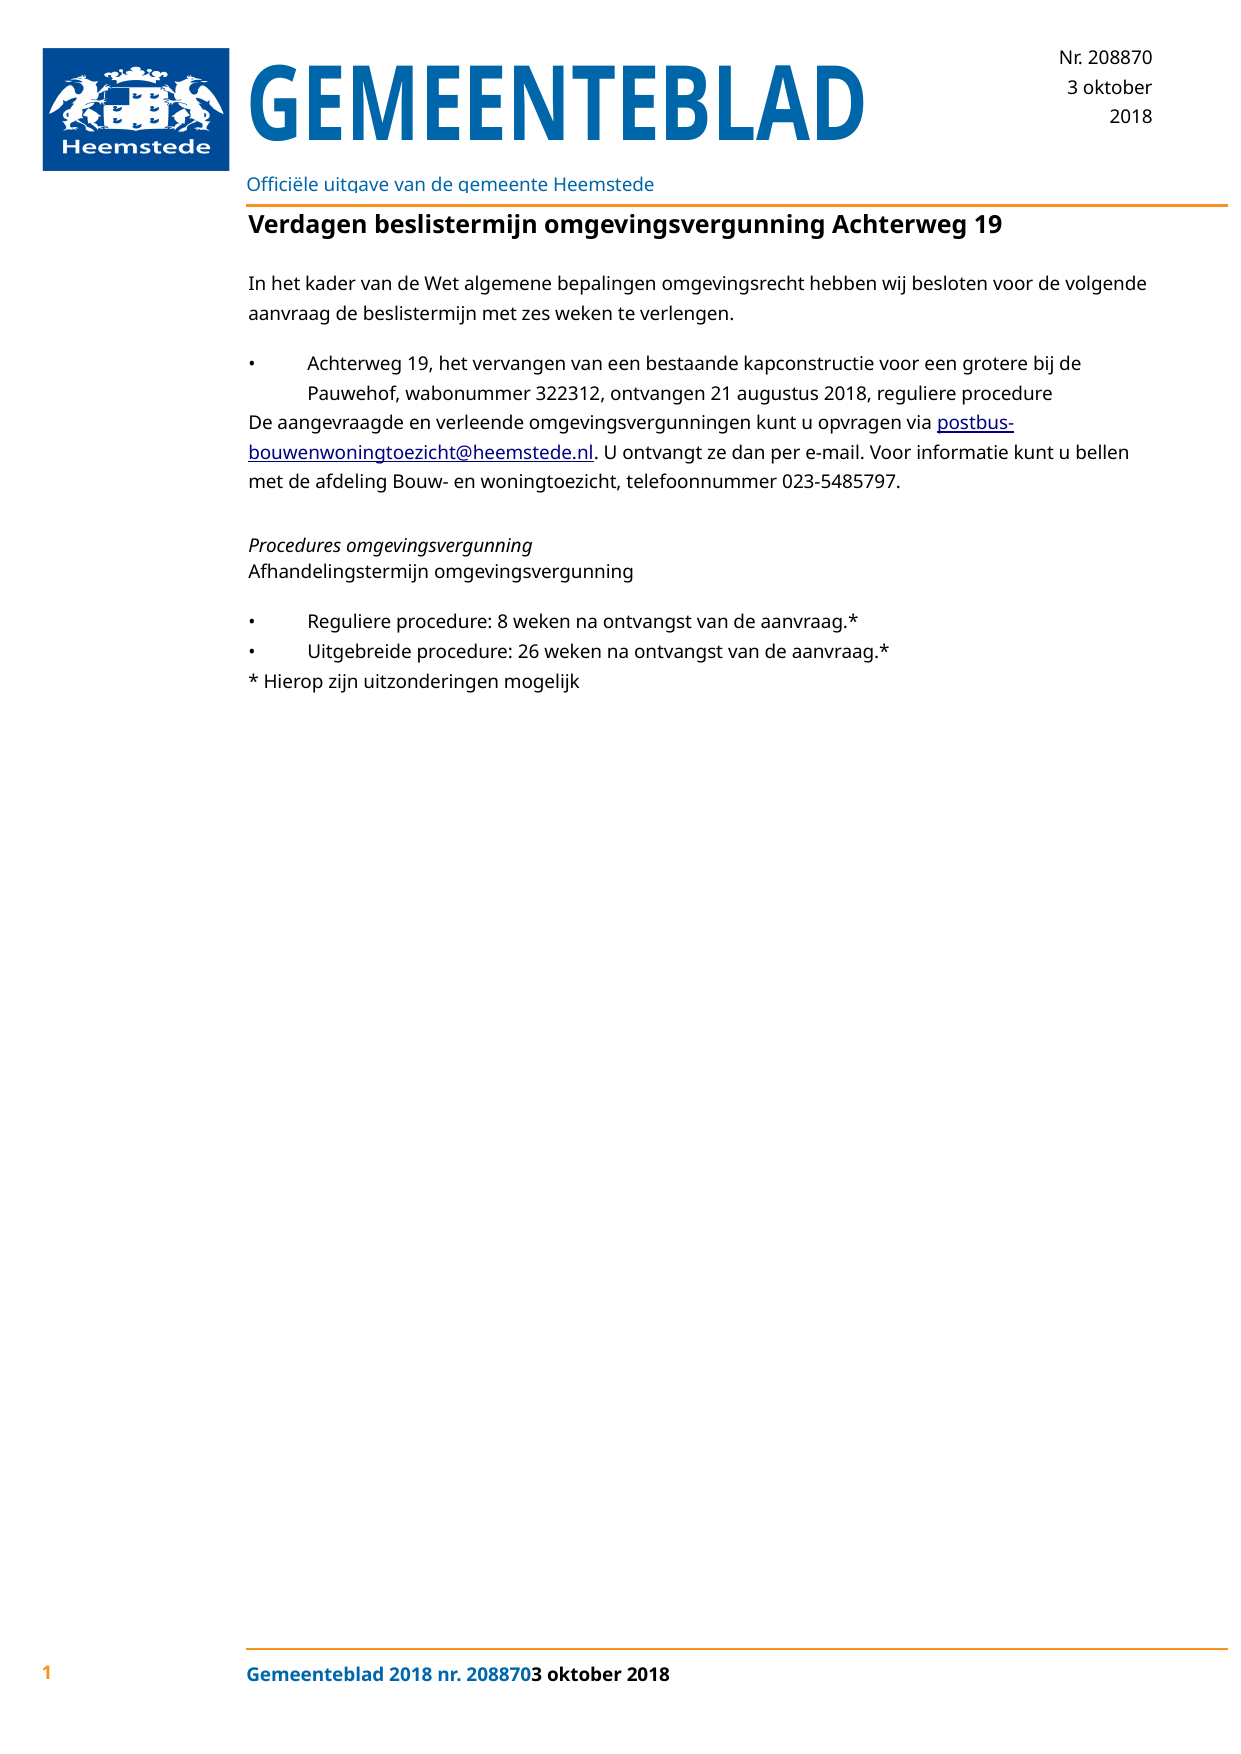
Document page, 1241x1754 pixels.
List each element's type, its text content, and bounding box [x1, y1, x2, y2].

text Afhandelingstermijn omgevingsvergunning [248, 558, 1152, 584]
text * Hierop zijn uitzonderingen mogelijk [248, 668, 1152, 694]
picture [41, 47, 231, 172]
text In het kader van de Wet algemene bepalingen omgevingsrecht hebben wij besloten voor de volgende aanvraag de beslistermijn met zes weken te verlengen. [248, 270, 1152, 326]
list Reguliere procedure: 8 weken na ontvangst van de aanvraag.* [248, 609, 1152, 634]
text De aangevraagde en verleende omgevingsvergunningen kunt u opvragen via postbus-bouwenwoningtoezicht@heemstede.nl. U ontvangt ze dan per e-mail. Voor informatie kunt u bellen met de afdeling Bouw- en woningtoezicht, telefoonnummer 023-5485797. [248, 409, 1152, 494]
text Verdagen beslistermijn omgevingsvergunning Achterweg 19 [248, 207, 1152, 241]
text Procedures omgevingsvergunning [248, 533, 1152, 558]
list Achterweg 19, het vervangen van een bestaande kapconstructie voor een grotere bij de Pauwehof, wabonummer 322312, ontvangen 21 augustus 2018, reguliere procedure [248, 350, 1152, 406]
list Uitgebreide procedure: 26 weken na ontvangst van de aanvraag.* [248, 638, 1152, 664]
